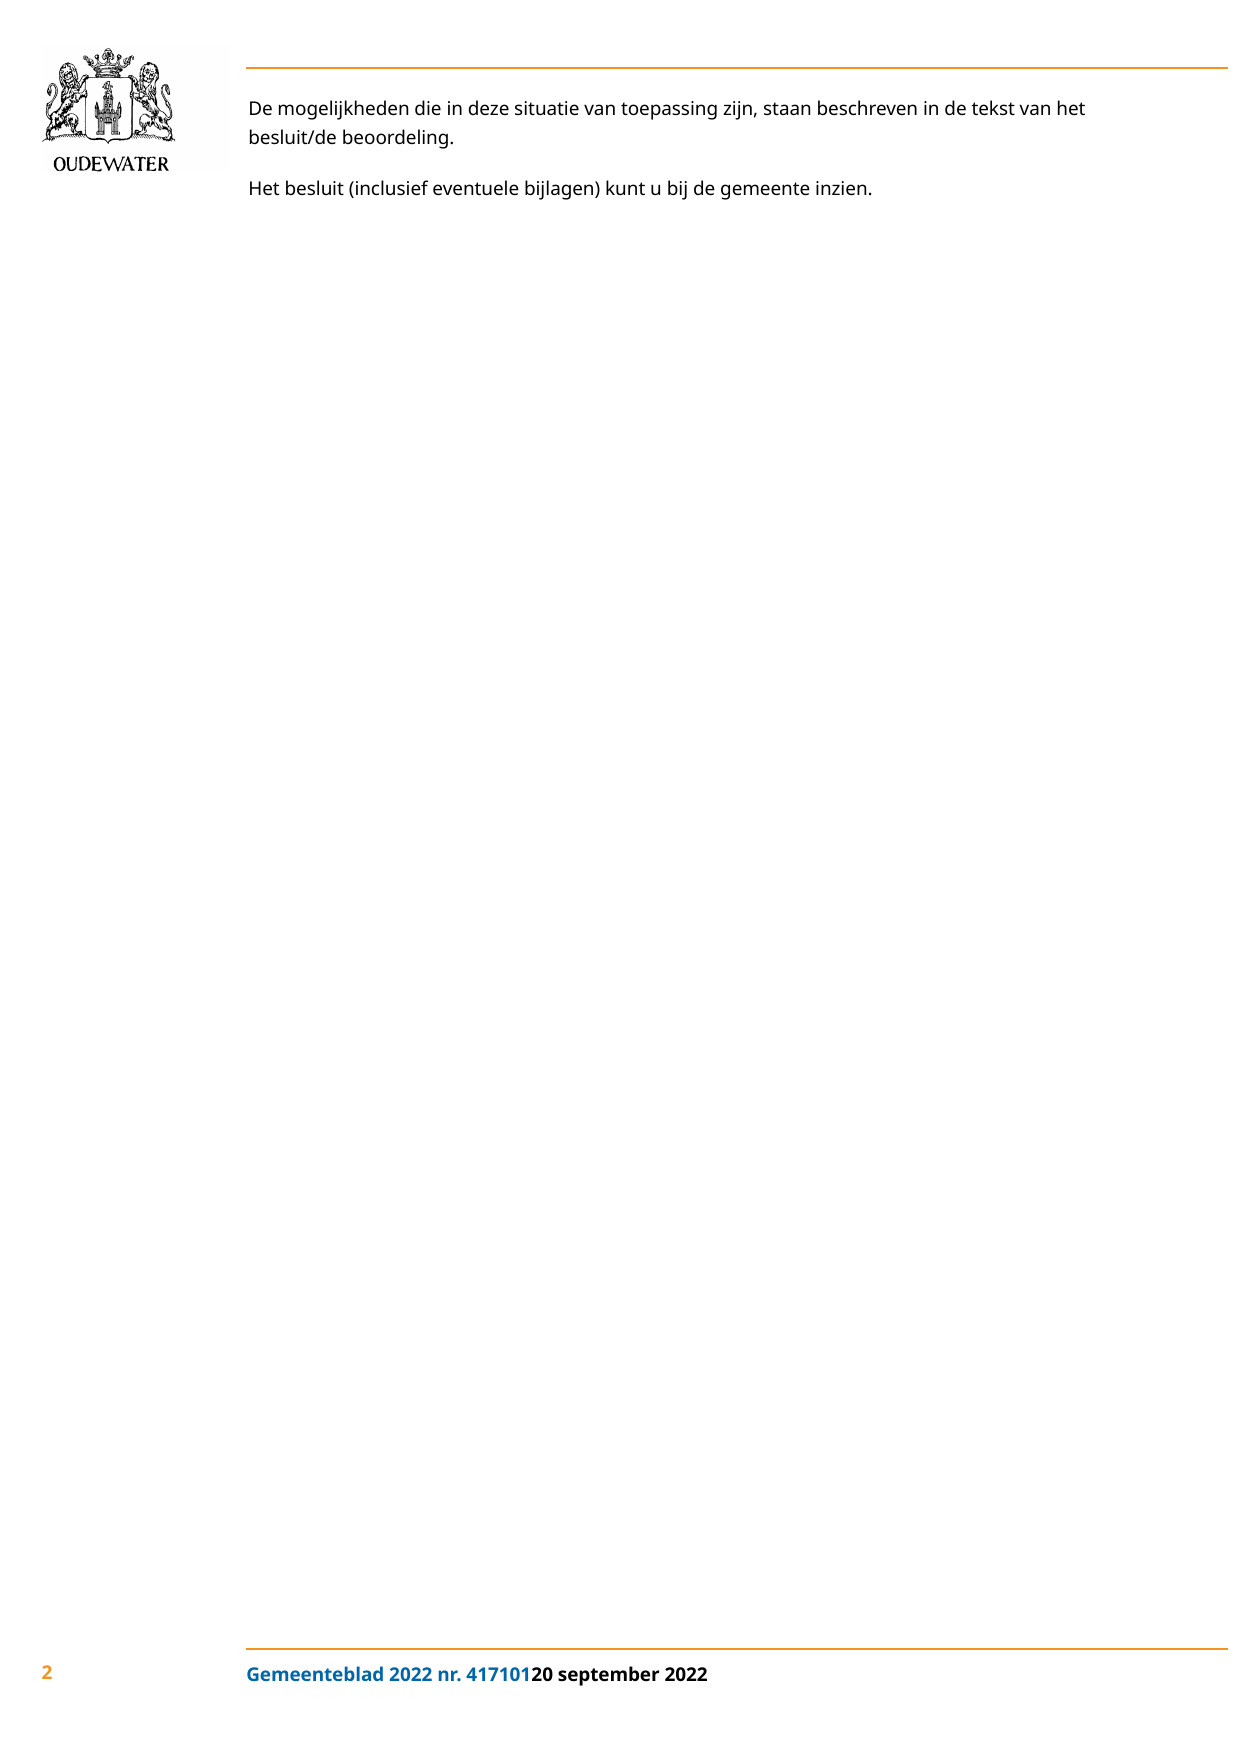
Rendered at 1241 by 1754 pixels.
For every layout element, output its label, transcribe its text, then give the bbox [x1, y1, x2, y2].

text Het besluit (inclusief eventuele bijlagen) kunt u bij de gemeente inzien. [248, 175, 1152, 201]
picture [41, 47, 231, 172]
text De mogelijkheden die in deze situatie van toepassing zijn, staan beschreven in de tekst van het besluit/de beoordeling. [248, 95, 1152, 150]
